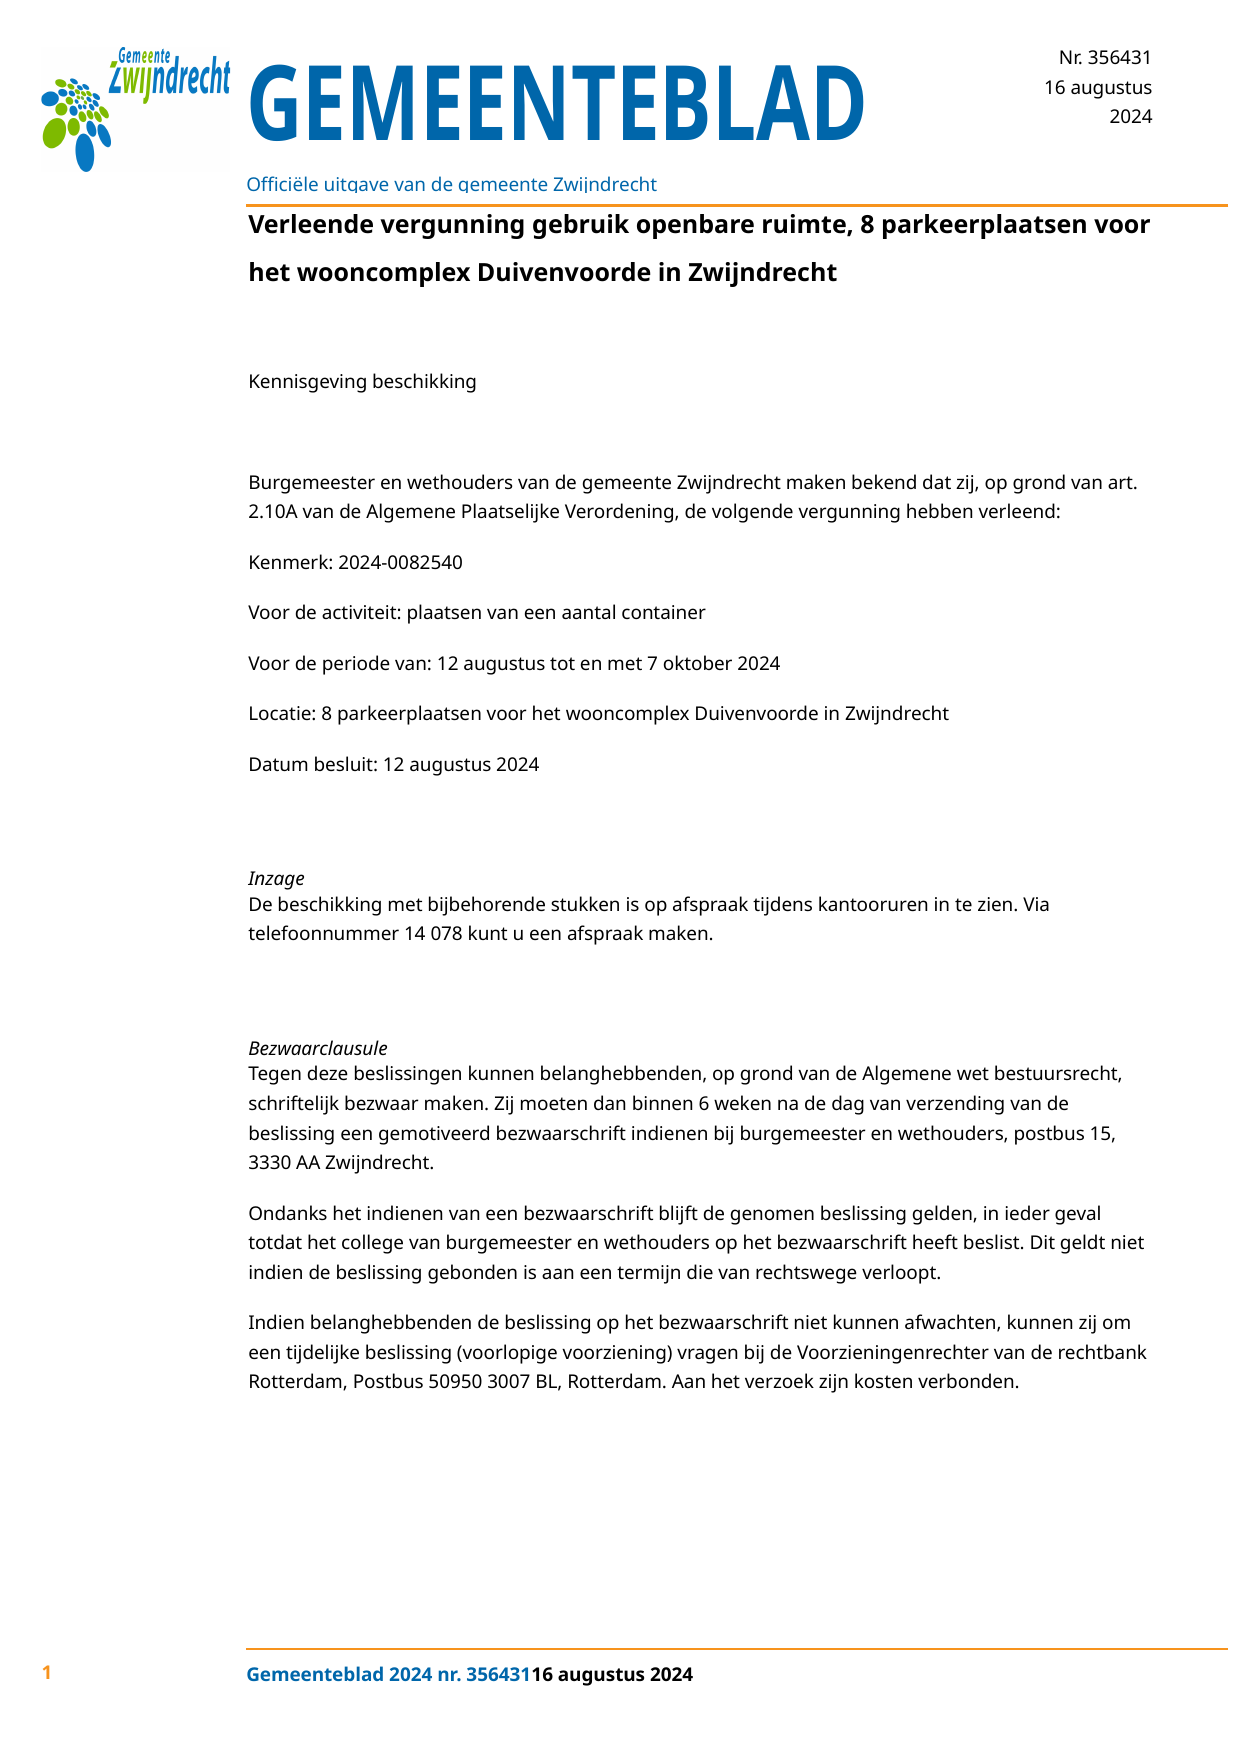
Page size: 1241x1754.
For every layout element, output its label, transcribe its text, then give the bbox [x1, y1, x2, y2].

text Indien belanghebbenden de beslissing op het bezwaarschrift niet kunnen afwachten, kunnen zij om een tijdelijke beslissing (voorlopige voorziening) vragen bij de Voorzieningenrechter van de rechtbank Rotterdam, Postbus 50950 3007 BL, Rotterdam. Aan het verzoek zijn kosten verbonden. [248, 1309, 1152, 1394]
text De beschikking met bijbehorende stukken is op afspraak tijdens kantooruren in te zien. Via telefoonnummer 14 078 kunt u een afspraak maken. [248, 891, 1152, 946]
text Datum besluit: 12 augustus 2024 [248, 751, 1152, 777]
text Verleende vergunning gebruik openbare ruimte, 8 parkeerplaatsen voor het wooncomplex Duivenvoorde in Zwijndrecht [248, 207, 1152, 288]
text Inzage [248, 865, 1152, 891]
text Ondanks het indienen van een bezwaarschrift blijft de genomen beslissing gelden, in ieder geval totdat het college van burgemeester en wethouders op het bezwaarschrift heeft beslist. Dit geldt niet indien de beslissing gebonden is aan een termijn die van rechtswege verloopt. [248, 1200, 1152, 1285]
picture [41, 47, 231, 172]
text Locatie: 8 parkeerplaatsen voor het wooncomplex Duivenvoorde in Zwijndrecht [248, 700, 1152, 726]
text Kennisgeving beschikking [248, 368, 1152, 394]
text Voor de periode van: 12 augustus tot en met 7 oktober 2024 [248, 650, 1152, 676]
text Burgemeester en wethouders van de gemeente Zwijndrecht maken bekend dat zij, op grond van art. 2.10A van de Algemene Plaatselijke Verordening, de volgende vergunning hebben verleend: [248, 469, 1152, 524]
text Kenmerk: 2024-0082540 [248, 549, 1152, 575]
text Bezwaarclausule [248, 1035, 1152, 1061]
text Tegen deze beslissingen kunnen belanghebbenden, op grond van de Algemene wet bestuursrecht, schriftelijk bezwaar maken. Zij moeten dan binnen 6 weken na de dag van verzending van de beslissing een gemotiveerd bezwaarschrift indienen bij burgemeester en wethouders, postbus 15, 3330 AA Zwijndrecht. [248, 1061, 1152, 1175]
text Voor de activiteit: plaatsen van een aantal container [248, 599, 1152, 625]
